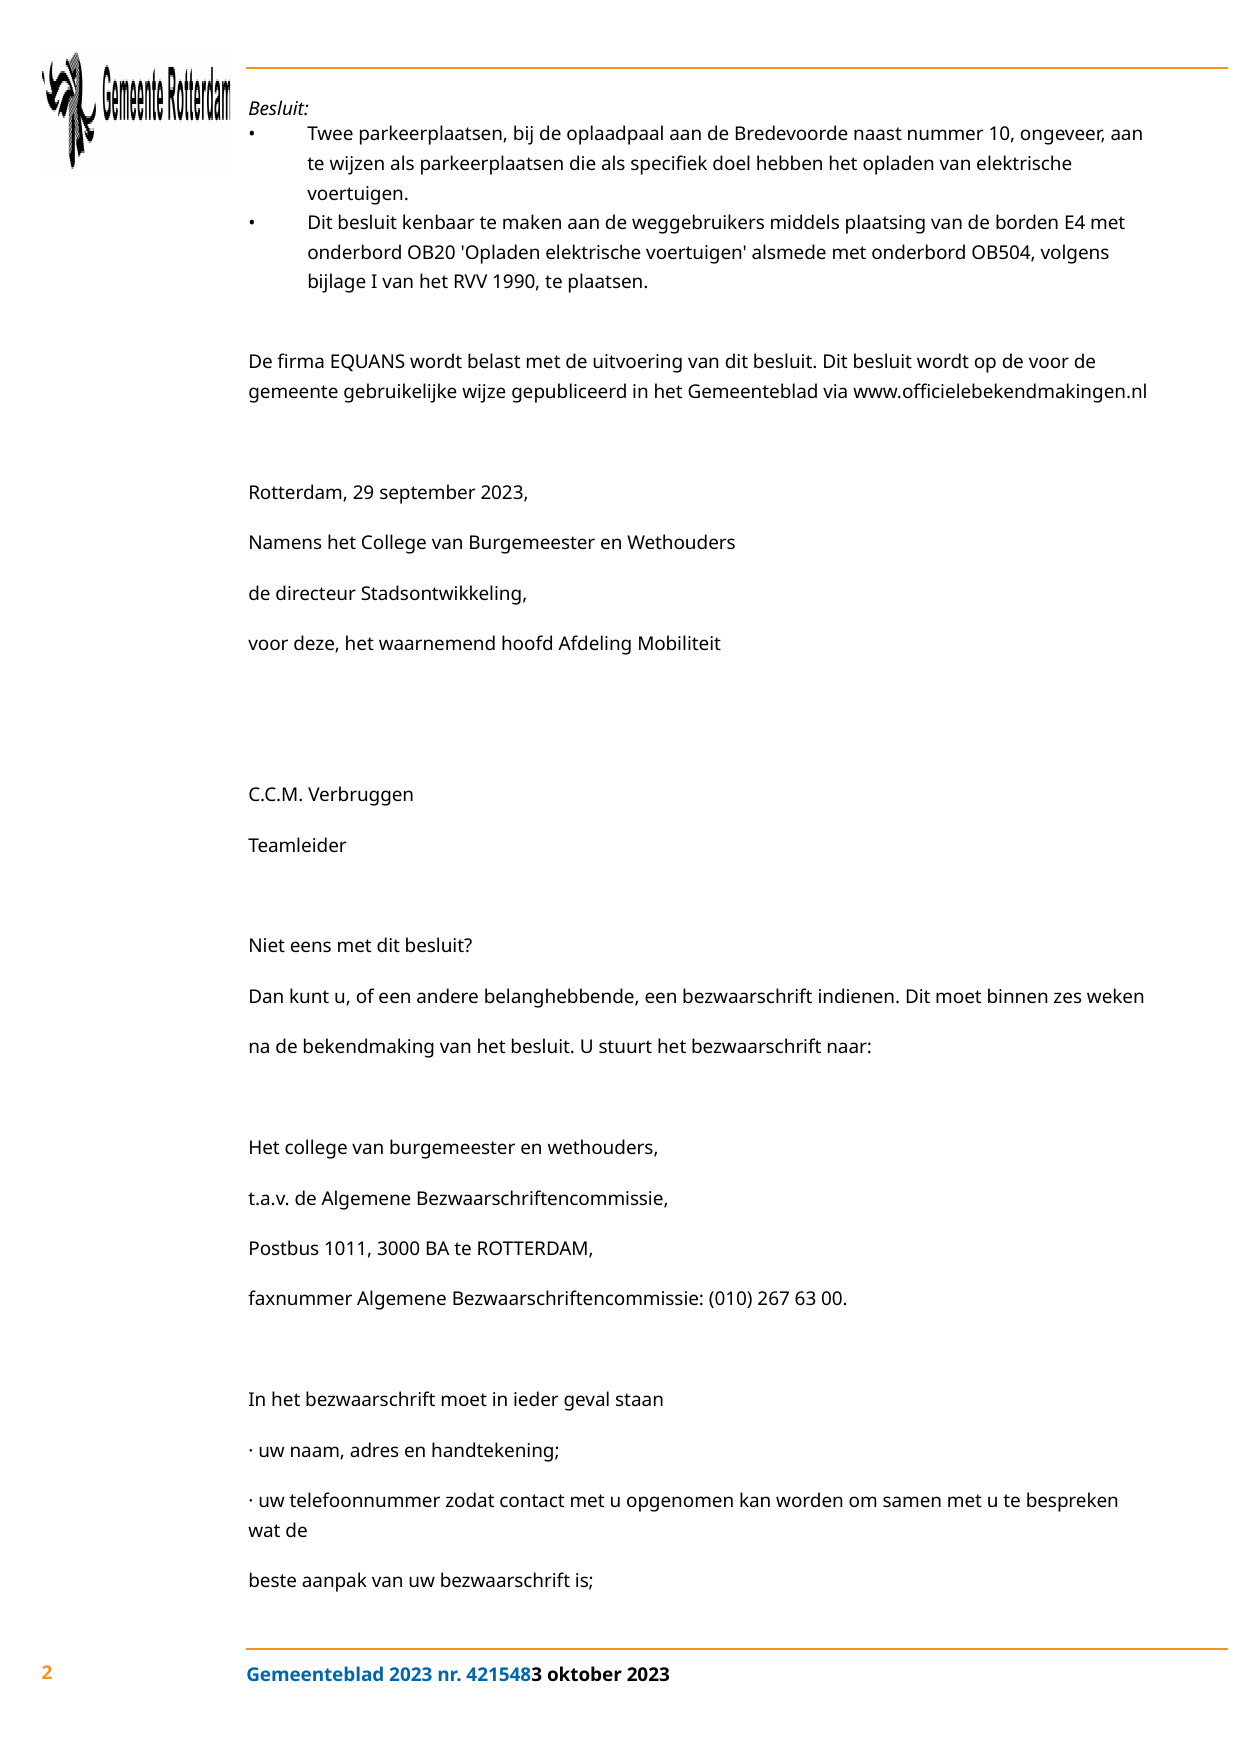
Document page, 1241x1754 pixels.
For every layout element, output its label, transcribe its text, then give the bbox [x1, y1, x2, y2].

text Teamleider [248, 832, 1152, 857]
text Namens het College van Burgemeester en Wethouders [248, 529, 1152, 555]
text voor deze, het waarnemend hoofd Afdeling Mobiliteit [248, 630, 1152, 656]
list Twee parkeerplaatsen, bij de oplaadpaal aan de Bredevoorde naast nummer 10, ongeveer, aan te wijzen als parkeerplaatsen die als specifiek doel hebben het opladen van elektrische voertuigen. [248, 121, 1152, 205]
text t.a.v. de Algemene Bezwaarschriftencommissie, [248, 1185, 1152, 1210]
text C.C.M. Verbruggen [248, 781, 1152, 807]
text De firma EQUANS wordt belast met de uitvoering van dit besluit. Dit besluit wordt op de voor de gemeente gebruikelijke wijze gepubliceerd in het Gemeenteblad via www.officielebekendmakingen.nl [248, 348, 1152, 404]
picture [41, 47, 231, 172]
text de directeur Stadsontwikkeling, [248, 580, 1152, 605]
text Het college van burgemeester en wethouders, [248, 1134, 1152, 1160]
text Dan kunt u, of een andere belanghebbende, een bezwaarschrift indienen. Dit moet binnen zes weken [248, 983, 1152, 1009]
text Postbus 1011, 3000 BA te ROTTERDAM, [248, 1235, 1152, 1261]
text Besluit: [248, 95, 1152, 121]
text Niet eens met dit besluit? [248, 933, 1152, 958]
text · uw telefoonnummer zodat contact met u opgenomen kan worden om samen met u te bespreken wat de [248, 1487, 1152, 1542]
text Rotterdam, 29 september 2023, [248, 479, 1152, 504]
text faxnummer Algemene Bezwaarschriftencommissie: (010) 267 63 00. [248, 1286, 1152, 1311]
text In het bezwaarschrift moet in ieder geval staan [248, 1386, 1152, 1412]
text · uw naam, adres en handtekening; [248, 1437, 1152, 1462]
text na de bekendmaking van het besluit. U stuurt het bezwaarschrift naar: [248, 1033, 1152, 1059]
text beste aanpak van uw bezwaarschrift is; [248, 1567, 1152, 1593]
list Dit besluit kenbaar te maken aan de weggebruikers middels plaatsing van de borden E4 met onderbord OB20 'Opladen elektrische voertuigen' alsmede met onderbord OB504, volgens bijlage I van het RVV 1990, te plaatsen. [248, 209, 1152, 294]
